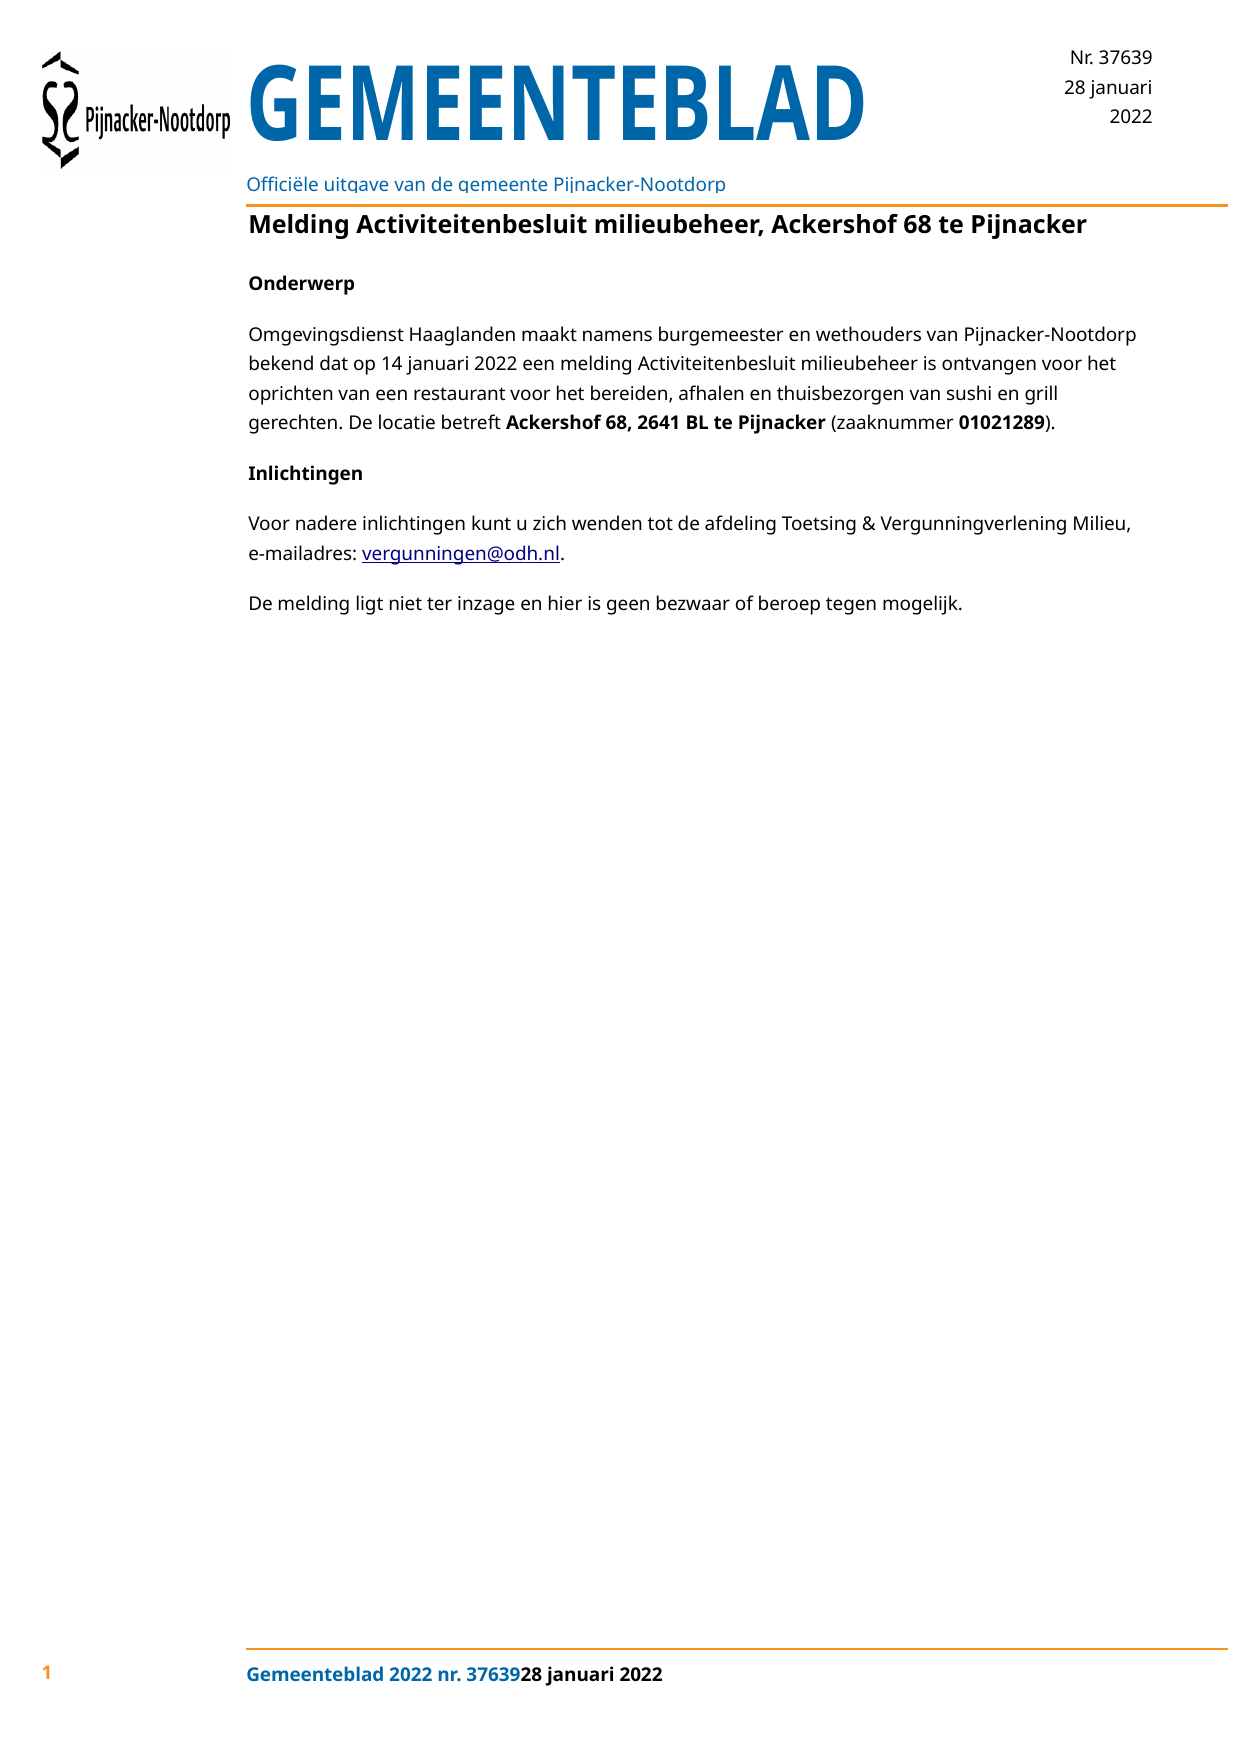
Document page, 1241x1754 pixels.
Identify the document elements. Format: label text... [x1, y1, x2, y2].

text Omgevingsdienst Haaglanden maakt namens burgemeester en wethouders van Pijnacker-Nootdorp bekend dat op 14 januari 2022 een melding Activiteitenbesluit milieubeheer is ontvangen voor het oprichten van een restaurant voor het bereiden, afhalen en thuisbezorgen van sushi en grill gerechten. De locatie betreft Ackershof 68, 2641 BL te Pijnacker (zaaknummer 01021289). [248, 321, 1152, 435]
picture [41, 47, 231, 172]
text De melding ligt niet ter inzage en hier is geen bezwaar of beroep tegen mogelijk. [248, 590, 1152, 616]
text Inlichtingen [248, 460, 1152, 486]
text Melding Activiteitenbesluit milieubeheer, Ackershof 68 te Pijnacker [248, 207, 1152, 241]
text Onderwerp [248, 270, 1152, 296]
text Voor nadere inlichtingen kunt u zich wenden tot de afdeling Toetsing & Vergunningverlening Milieu, e-mailadres: vergunningen@odh.nl. [248, 510, 1152, 566]
